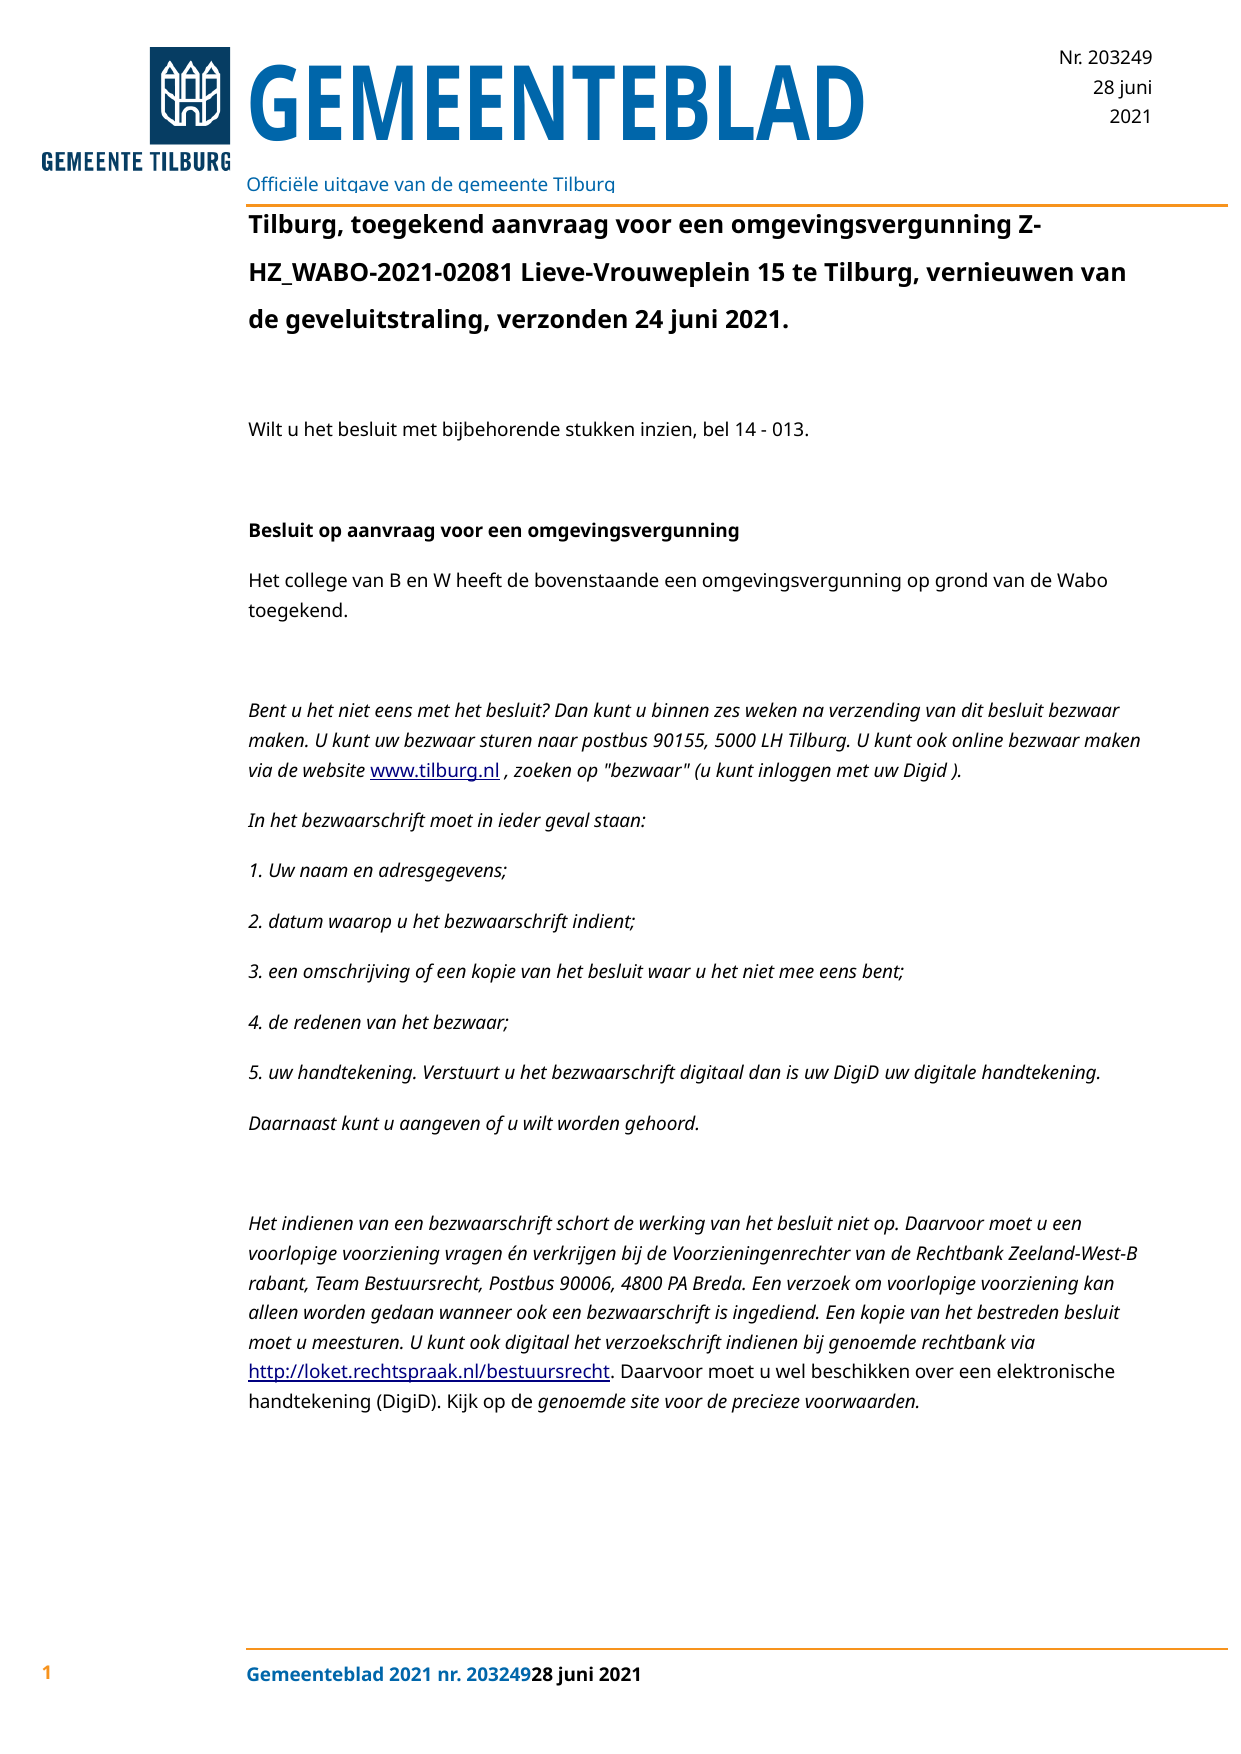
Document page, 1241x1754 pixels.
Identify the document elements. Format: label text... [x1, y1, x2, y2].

text 3. een omschrijving of een kopie van het besluit waar u het niet mee eens bent; [248, 958, 1152, 984]
text Wilt u het besluit met bijbehorende stukken inzien, bel 14 - 013. [248, 416, 1152, 442]
text 5. uw handtekening. Verstuurt u het bezwaarschrift digitaal dan is uw DigiD uw digitale handtekening. [248, 1059, 1152, 1085]
text Bent u het niet eens met het besluit? Dan kunt u binnen zes weken na verzending van dit besluit bezwaar maken. U kunt uw bezwaar sturen naar postbus 90155, 5000 LH Tilburg. U kunt ook online bezwaar maken via de website www.tilburg.nl , zoeken op "bezwaar" (u kunt inloggen met uw Digid ). [248, 698, 1152, 782]
text 1. Uw naam en adresgegevens; [248, 858, 1152, 883]
text 4. de redenen van het bezwaar; [248, 1009, 1152, 1034]
text In het bezwaarschrift moet in ieder geval staan: [248, 807, 1152, 833]
picture [41, 47, 231, 172]
text Het indienen van een bezwaarschrift schort de werking van het besluit niet op. Daarvoor moet u een voorlopige voorziening vragen én verkrijgen bij de Voorzieningenrechter van de Rechtbank Zeeland-West-B rabant, Team Bestuursrecht, Postbus 90006, 4800 PA Breda. Een verzoek om voorlopige voorziening kan alleen worden gedaan wanneer ook een bezwaarschrift is ingediend. Een kopie van het bestreden besluit moet u meesturen. U kunt ook digitaal het verzoekschrift indienen bij genoemde rechtbank via http://loket.rechtspraak.nl/bestuursrecht. Daarvoor moet u wel beschikken over een elektronische handtekening (DigiD). Kijk op de genoemde site voor de precieze voorwaarden. [248, 1211, 1152, 1414]
text Besluit op aanvraag voor een omgevingsvergunning [248, 517, 1152, 542]
text Het college van B en W heeft de bovenstaande een omgevingsvergunning op grond van de Wabo toegekend. [248, 567, 1152, 622]
text 2. datum waarop u het bezwaarschrift indient; [248, 908, 1152, 934]
text Tilburg, toegekend aanvraag voor een omgevingsvergunning Z-HZ_WABO-2021-02081 Lieve-Vrouweplein 15 te Tilburg, vernieuwen van de geveluitstraling, verzonden 24 juni 2021. [248, 207, 1152, 336]
text Daarnaast kunt u aangeven of u wilt worden gehoord. [248, 1110, 1152, 1135]
